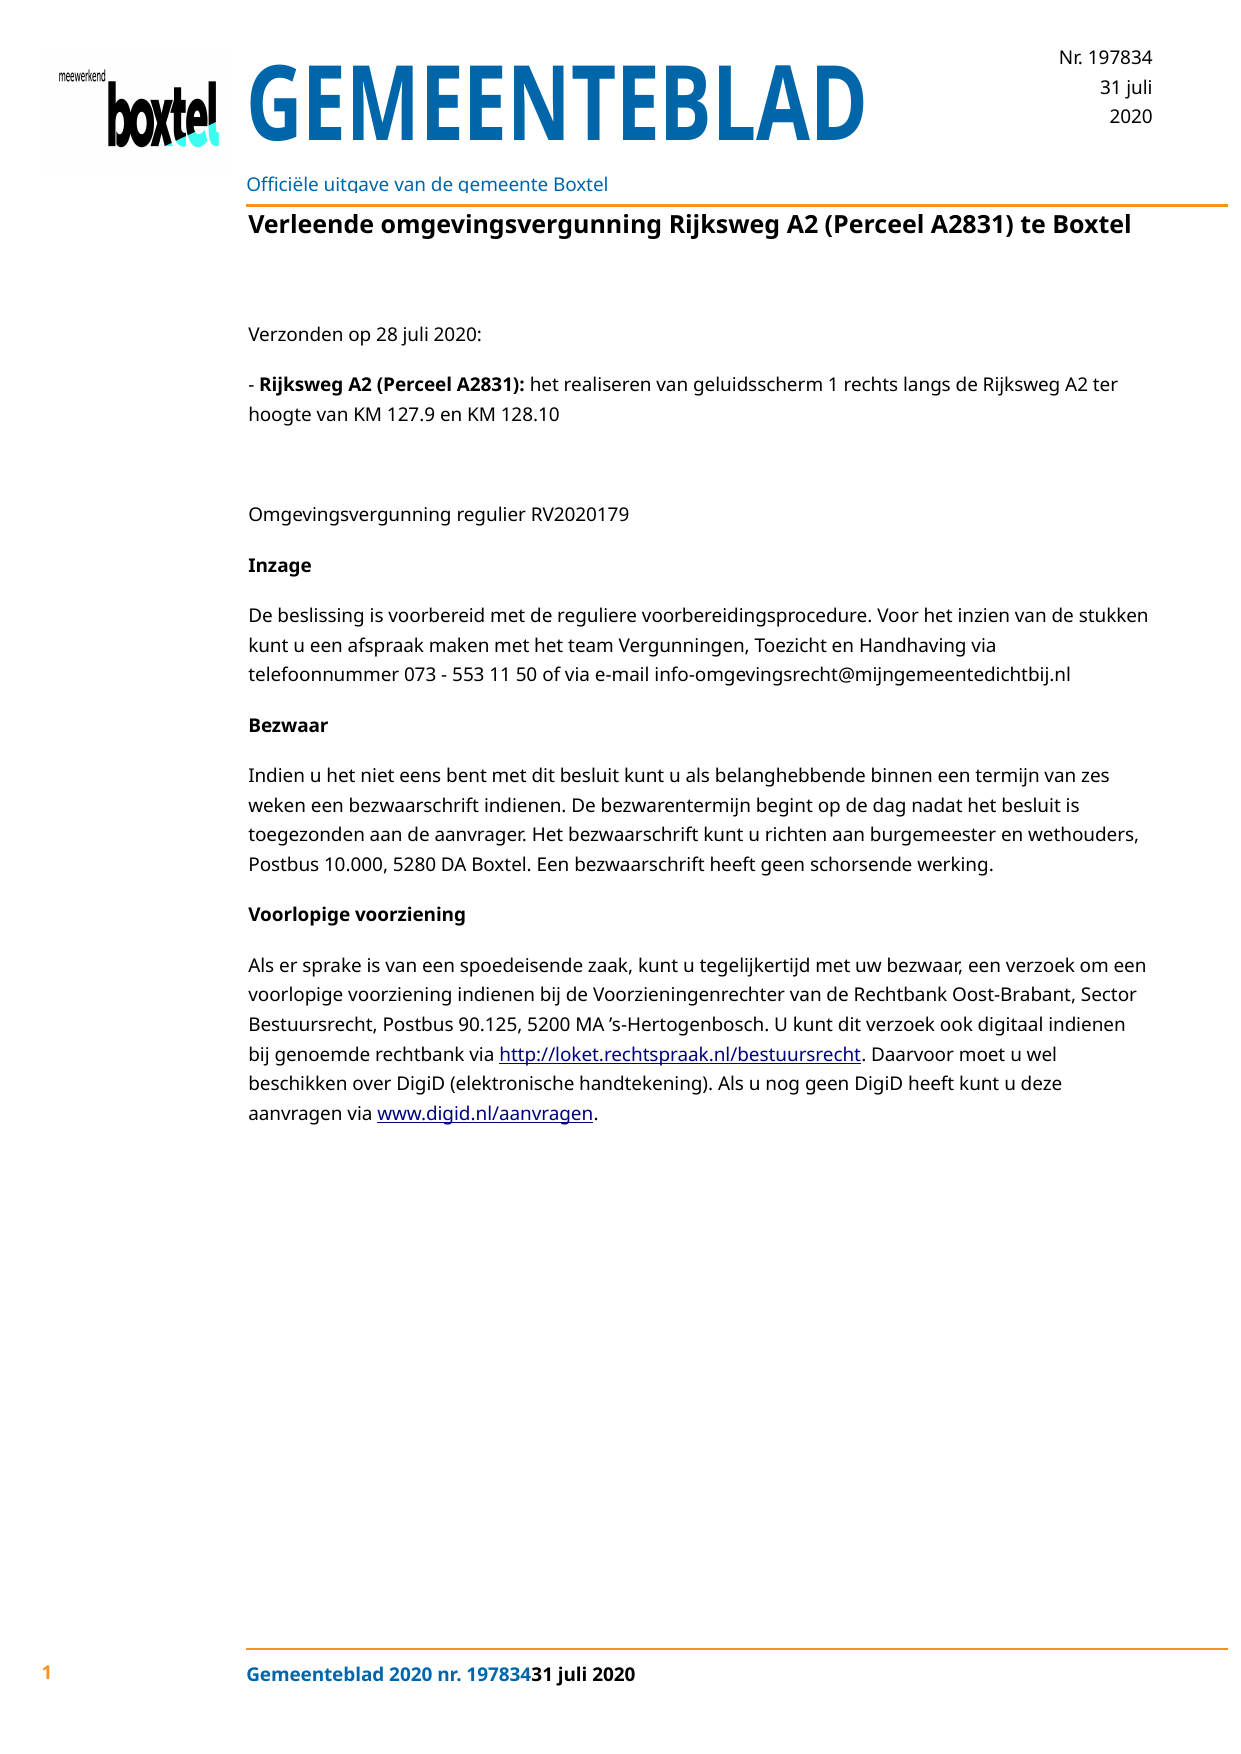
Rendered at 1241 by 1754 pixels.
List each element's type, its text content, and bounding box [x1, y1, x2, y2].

picture [41, 47, 231, 172]
text Verleende omgevingsvergunning Rijksweg A2 (Perceel A2831) te Boxtel [248, 207, 1152, 241]
text Voorlopige voorziening [248, 902, 1152, 927]
text Als er sprake is van een spoedeisende zaak, kunt u tegelijkertijd met uw bezwaar, een verzoek om een voorlopige voorziening indienen bij de Voorzieningenrechter van de Rechtbank Oost-Brabant, Sector Bestuursrecht, Postbus 90.125, 5200 MA ’s-Hertogenbosch. U kunt dit verzoek ook digitaal indienen bij genoemde rechtbank via http://loket.rechtspraak.nl/bestuursrecht. Daarvoor moet u wel beschikken over DigiD (elektronische handtekening). Als u nog geen DigiD heeft kunt u deze aanvragen via www.digid.nl/aanvragen. [248, 952, 1152, 1126]
text Omgevingsvergunning regulier RV2020179 [248, 502, 1152, 527]
text De beslissing is voorbereid met de reguliere voorbereidingsprocedure. Voor het inzien van de stukken kunt u een afspraak maken met het team Vergunningen, Toezicht en Handhaving via telefoonnummer 073 - 553 11 50 of via e-mail info-omgevingsrecht@mijngemeentedichtbij.nl [248, 602, 1152, 687]
text - Rijksweg A2 (Perceel A2831): het realiseren van geluidsscherm 1 rechts langs de Rijksweg A2 ter hoogte van KM 127.9 en KM 128.10 [248, 371, 1152, 426]
text Indien u het niet eens bent met dit besluit kunt u als belanghebbende binnen een termijn van zes weken een bezwaarschrift indienen. De bezwarentermijn begint op de dag nadat het besluit is toegezonden aan de aanvrager. Het bezwaarschrift kunt u richten aan burgemeester en wethouders, Postbus 10.000, 5280 DA Boxtel. Een bezwaarschrift heeft geen schorsende werking. [248, 762, 1152, 877]
text Bezwaar [248, 712, 1152, 738]
text Inzage [248, 552, 1152, 578]
text Verzonden op 28 juli 2020: [248, 321, 1152, 346]
